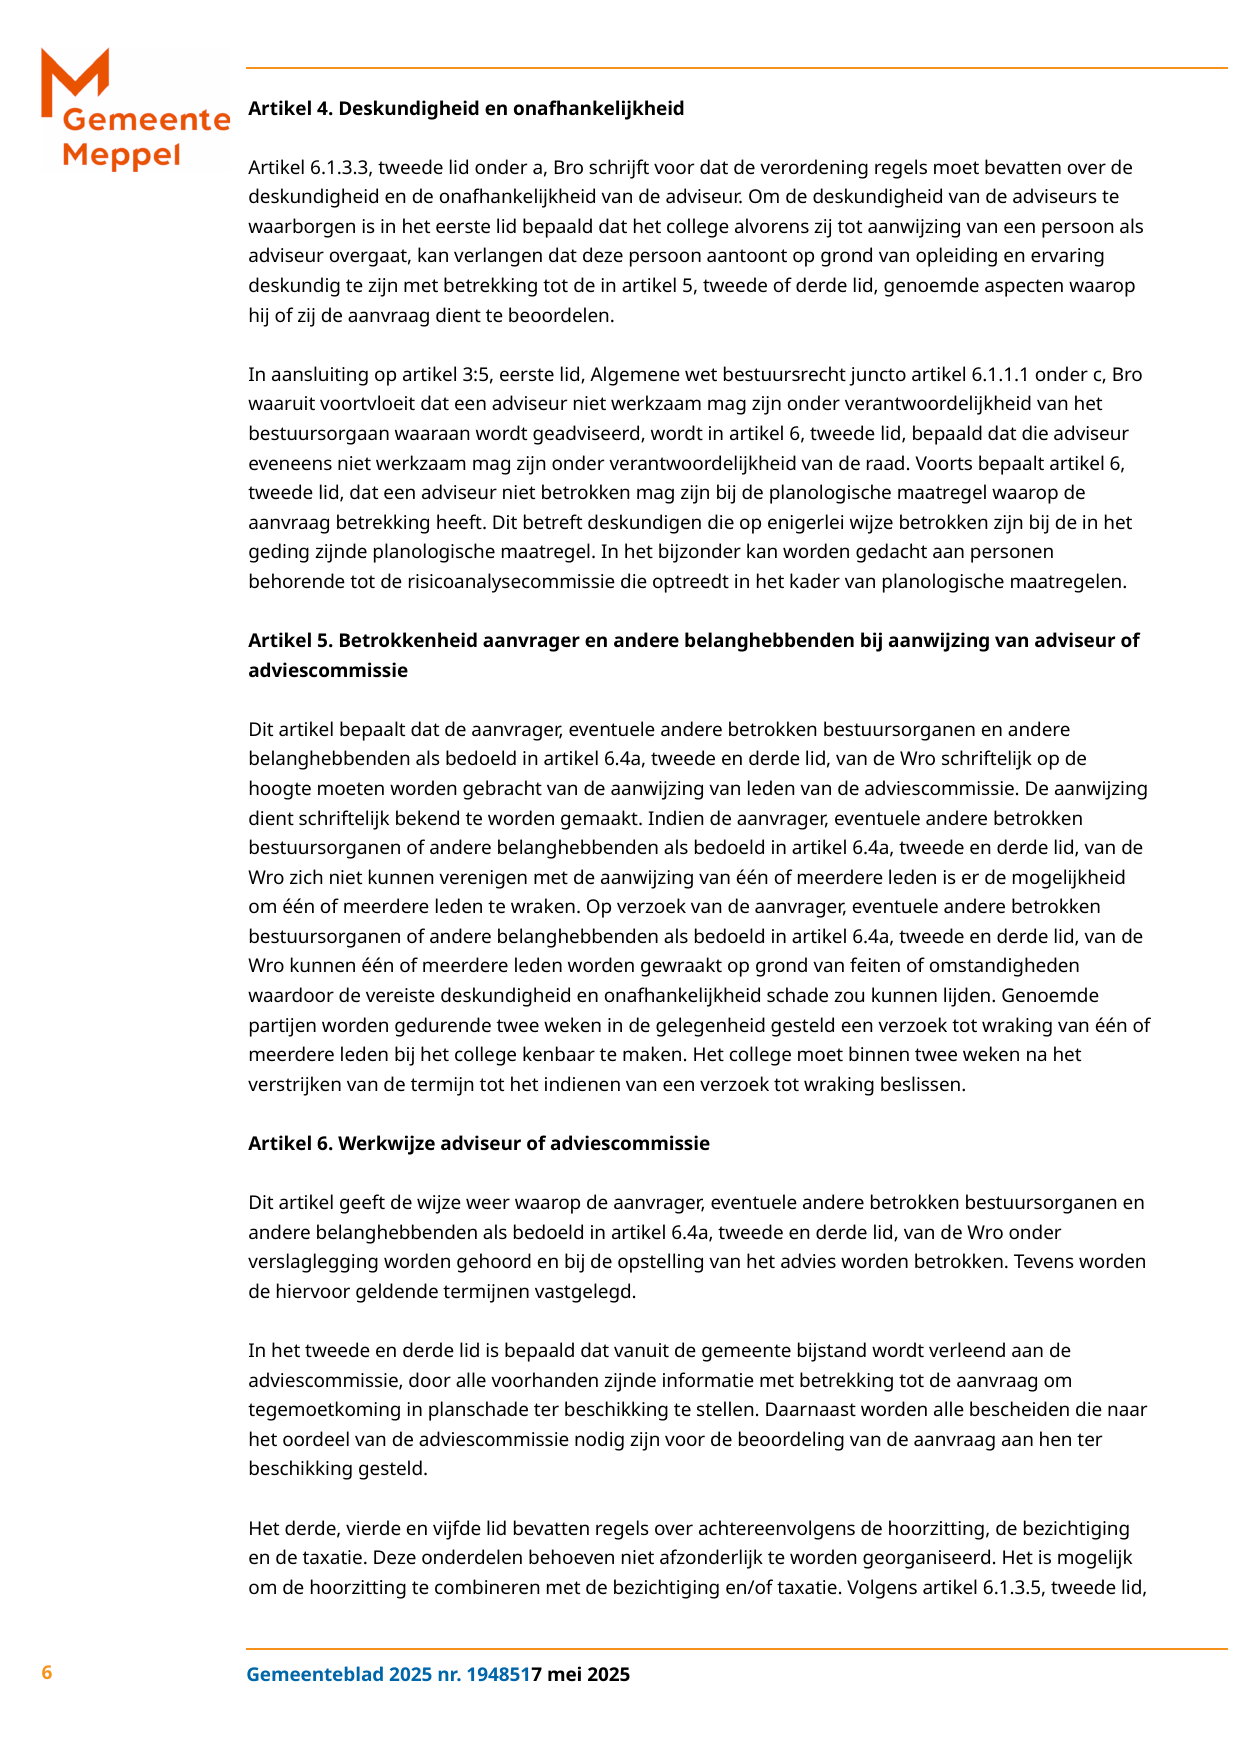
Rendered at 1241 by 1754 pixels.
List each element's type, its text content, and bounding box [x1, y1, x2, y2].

text Artikel 6.1.3.3, tweede lid onder a, Bro schrijft voor dat de verordening regels moet bevatten over de deskundigheid en de onafhankelijkheid van de adviseur. Om de deskundigheid van de adviseurs te waarborgen is in het eerste lid bepaald dat het college alvorens zij tot aanwijzing van een persoon als adviseur overgaat, kan verlangen dat deze persoon aantoont op grond van opleiding en ervaring deskundig te zijn met betrekking tot de in artikel 5, tweede of derde lid, genoemde aspecten waarop hij of zij de aanvraag dient te beoordelen. [248, 154, 1152, 328]
text Artikel 6. Werkwijze adviseur of adviescommissie [248, 1130, 1152, 1156]
text In aansluiting op artikel 3:5, eerste lid, Algemene wet bestuursrecht juncto artikel 6.1.1.1 onder c, Bro waaruit voortvloeit dat een adviseur niet werkzaam mag zijn onder verantwoordelijkheid van het bestuursorgaan waaraan wordt geadviseerd, wordt in artikel 6, tweede lid, bepaald dat die adviseur eveneens niet werkzaam mag zijn onder verantwoordelijkheid van de raad. Voorts bepaalt artikel 6, tweede lid, dat een adviseur niet betrokken mag zijn bij de planologische maatregel waarop de aanvraag betrekking heeft. Dit betreft deskundigen die op enigerlei wijze betrokken zijn bij de in het geding zijnde planologische maatregel. In het bijzonder kan worden gedacht aan personen behorende tot de risicoanalysecommissie die optreedt in het kader van planologische maatregelen. [248, 361, 1152, 594]
text Artikel 5. Betrokkenheid aanvrager en andere belanghebbenden bij aanwijzing van adviseur of adviescommissie [248, 627, 1152, 683]
text Artikel 4. Deskundigheid en onafhankelijkheid [248, 95, 1152, 121]
text Dit artikel geeft de wijze weer waarop de aanvrager, eventuele andere betrokken bestuursorganen en andere belanghebbenden als bedoeld in artikel 6.4a, tweede en derde lid, van de Wro onder verslaglegging worden gehoord en bij de opstelling van het advies worden betrokken. Tevens worden de hiervoor geldende termijnen vastgelegd. [248, 1189, 1152, 1304]
text Het derde, vierde en vijfde lid bevatten regels over achtereenvolgens de hoorzitting, de bezichtiging en de taxatie. Deze onderdelen behoeven niet afzonderlijk te worden georganiseerd. Het is mogelijk om de hoorzitting te combineren met de bezichtiging en/of taxatie. Volgens artikel 6.1.3.5, tweede lid, [248, 1515, 1152, 1600]
text Dit artikel bepaalt dat de aanvrager, eventuele andere betrokken bestuursorganen en andere belanghebbenden als bedoeld in artikel 6.4a, tweede en derde lid, van de Wro schriftelijk op de hoogte moeten worden gebracht van de aanwijzing van leden van de adviescommissie. De aanwijzing dient schriftelijk bekend te worden gemaakt. Indien de aanvrager, eventuele andere betrokken bestuursorganen of andere belanghebbenden als bedoeld in artikel 6.4a, tweede en derde lid, van de Wro zich niet kunnen verenigen met de aanwijzing van één of meerdere leden is er de mogelijkheid om één of meerdere leden te wraken. Op verzoek van de aanvrager, eventuele andere betrokken bestuursorganen of andere belanghebbenden als bedoeld in artikel 6.4a, tweede en derde lid, van de Wro kunnen één of meerdere leden worden gewraakt op grond van feiten of omstandigheden waardoor de vereiste deskundigheid en onafhankelijkheid schade zou kunnen lijden. Genoemde partijen worden gedurende twee weken in de gelegenheid gesteld een verzoek tot wraking van één of meerdere leden bij het college kenbaar te maken. Het college moet binnen twee weken na het verstrijken van de termijn tot het indienen van een verzoek tot wraking beslissen. [248, 716, 1152, 1097]
picture [41, 47, 231, 172]
text In het tweede en derde lid is bepaald dat vanuit de gemeente bijstand wordt verleend aan de adviescommissie, door alle voorhanden zijnde informatie met betrekking tot de aanvraag om tegemoetkoming in planschade ter beschikking te stellen. Daarnaast worden alle bescheiden die naar het oordeel van de adviescommissie nodig zijn voor de beoordeling van de aanvraag aan hen ter beschikking gesteld. [248, 1337, 1152, 1481]
